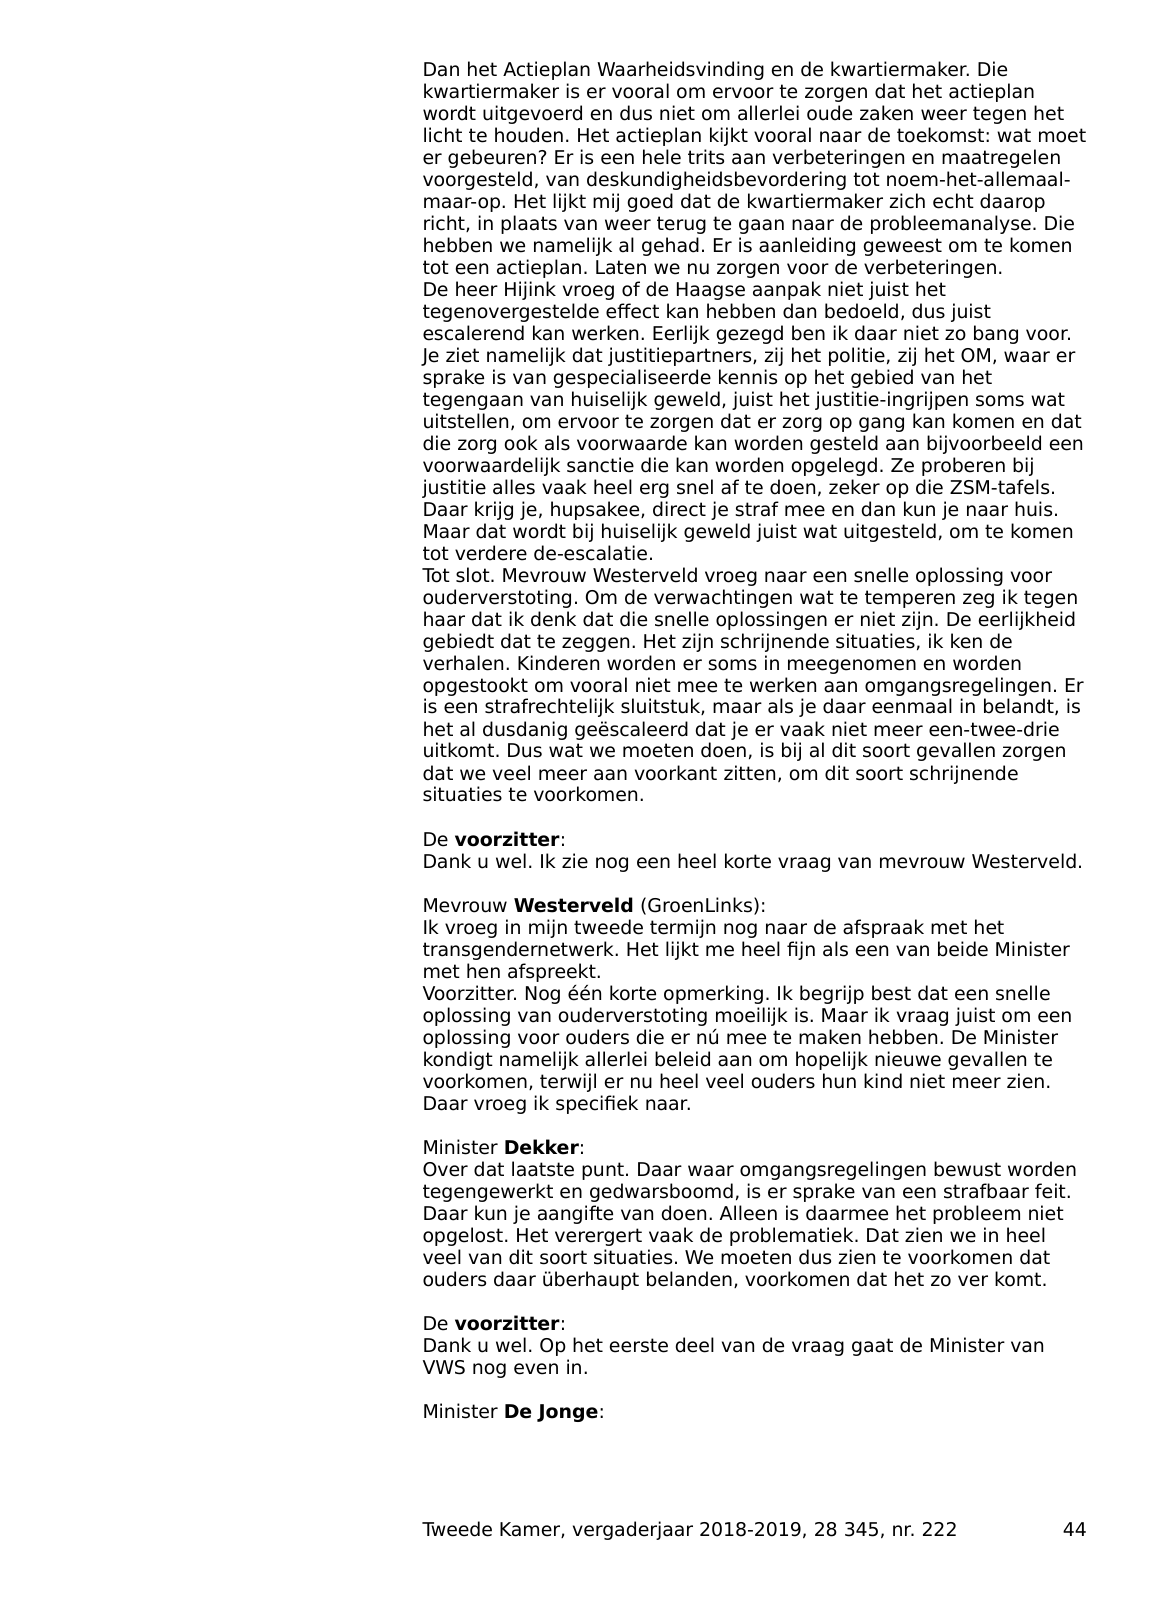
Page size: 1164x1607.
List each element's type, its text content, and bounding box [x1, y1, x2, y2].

text Ik vroeg in mijn tweede termijn nog naar de afspraak met het transgendernetwerk. Het lijkt me heel fijn als een van beide Minister met hen afspreekt. [422, 917, 1087, 983]
text Minister De Jonge: [422, 1401, 1087, 1423]
text Dank u wel. Op het eerste deel van de vraag gaat de Minister van VWS nog even in. [422, 1335, 1087, 1379]
text Tot slot. Mevrouw Westerveld vroeg naar een snelle oplossing voor ouderverstoting. Om de verwachtingen wat te temperen zeg ik tegen haar dat ik denk dat die snelle oplossingen er niet zijn. De eerlijkheid gebiedt dat te zeggen. Het zijn schrijnende situaties, ik ken de verhalen. Kinderen worden er soms in meegenomen en worden opgestookt om vooral niet mee te werken aan omgangsregelingen. Er is een strafrechtelijk sluitstuk, maar als je daar eenmaal in belandt, is het al dusdanig geëscaleerd dat je er vaak niet meer een-twee-drie uitkomt. Dus wat we moeten doen, is bij al dit soort gevallen zorgen dat we veel meer aan voorkant zitten, om dit soort schrijnende situaties te voorkomen. [422, 564, 1087, 806]
text Voorzitter. Nog één korte opmerking. Ik begrijp best dat een snelle oplossing van ouderverstoting moeilijk is. Maar ik vraag juist om een oplossing voor ouders die er nú mee te maken hebben. De Minister kondigt namelijk allerlei beleid aan om hopelijk nieuwe gevallen te voorkomen, terwijl er nu heel veel ouders hun kind niet meer zien. Daar vroeg ik specifiek naar. [422, 983, 1087, 1114]
text Minister Dekker: [422, 1137, 1087, 1159]
text Mevrouw Westerveld (GroenLinks): [422, 895, 1087, 917]
text De voorzitter: [422, 1313, 1087, 1335]
text Dank u wel. Ik zie nog een heel korte vraag van mevrouw Westerveld. [422, 851, 1087, 872]
text Dan het Actieplan Waarheidsvinding en de kwartiermaker. Die kwartiermaker is er vooral om ervoor te zorgen dat het actieplan wordt uitgevoerd en dus niet om allerlei oude zaken weer tegen het licht te houden. Het actieplan kijkt vooral naar de toekomst: wat moet er gebeuren? Er is een hele trits aan verbeteringen en maatregelen voorgesteld, van deskundigheidsbevordering tot noem-het-allemaal-maar-op. Het lijkt mij goed dat de kwartiermaker zich echt daarop richt, in plaats van weer terug te gaan naar de probleemanalyse. Die hebben we namelijk al gehad. Er is aanleiding geweest om te komen tot een actieplan. Laten we nu zorgen voor de verbeteringen. [422, 59, 1087, 279]
text De voorzitter: [422, 828, 1087, 851]
text De heer Hijink vroeg of de Haagse aanpak niet juist het tegenovergestelde effect kan hebben dan bedoeld, dus juist escalerend kan werken. Eerlijk gezegd ben ik daar niet zo bang voor. Je ziet namelijk dat justitiepartners, zij het politie, zij het OM, waar er sprake is van gespecialiseerde kennis op het gebied van het tegengaan van huiselijk geweld, juist het justitie-ingrijpen soms wat uitstellen, om ervoor te zorgen dat er zorg op gang kan komen en dat die zorg ook als voorwaarde kan worden gesteld aan bijvoorbeeld een voorwaardelijk sanctie die kan worden opgelegd. Ze proberen bij justitie alles vaak heel erg snel af te doen, zeker op die ZSM-tafels. Daar krijg je, hupsakee, direct je straf mee en dan kun je naar huis. Maar dat wordt bij huiselijk geweld juist wat uitgesteld, om te komen tot verdere de-escalatie. [422, 279, 1087, 564]
text Over dat laatste punt. Daar waar omgangsregelingen bewust worden tegengewerkt en gedwarsboomd, is er sprake van een strafbaar feit. Daar kun je aangifte van doen. Alleen is daarmee het probleem niet opgelost. Het verergert vaak de problematiek. Dat zien we in heel veel van dit soort situaties. We moeten dus zien te voorkomen dat ouders daar überhaupt belanden, voorkomen dat het zo ver komt. [422, 1159, 1087, 1291]
